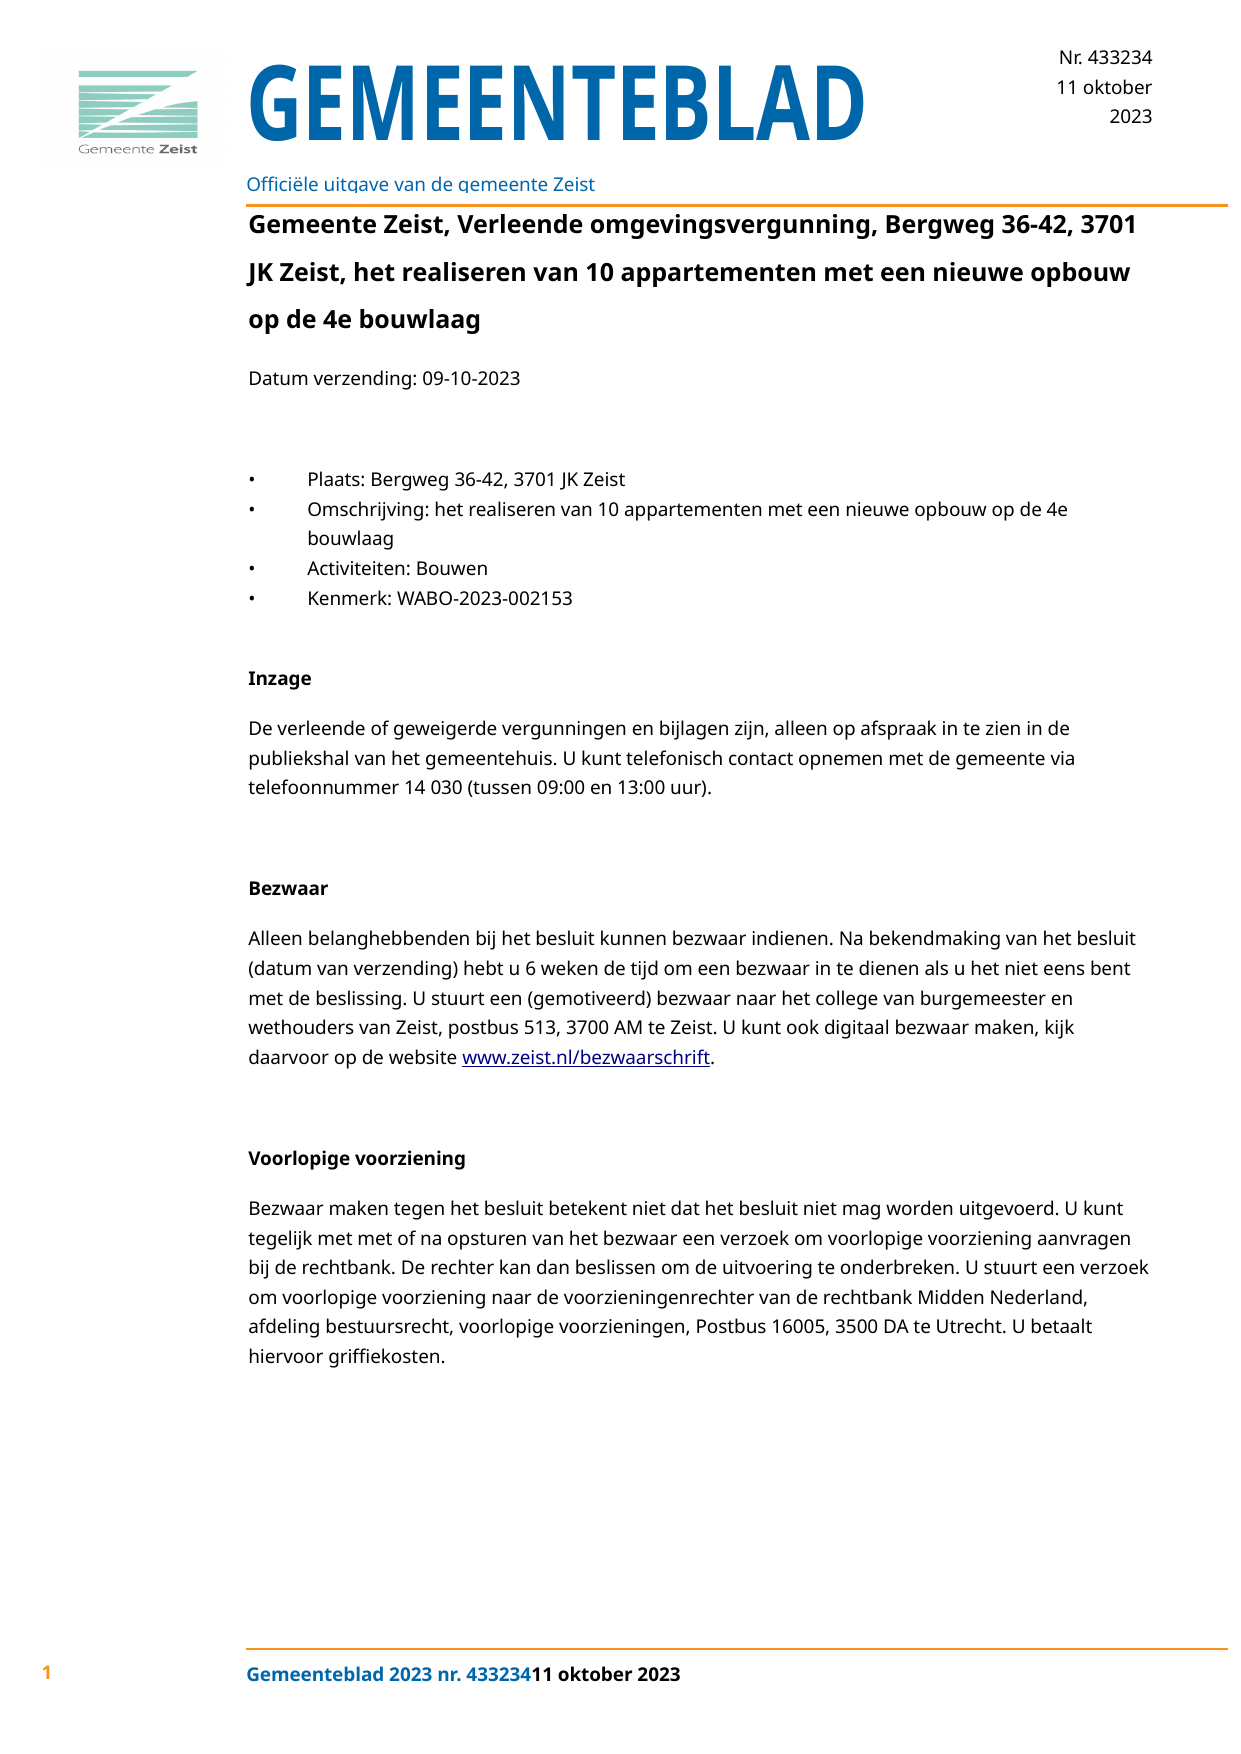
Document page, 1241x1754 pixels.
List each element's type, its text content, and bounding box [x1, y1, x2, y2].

text Alleen belanghebbenden bij het besluit kunnen bezwaar indienen. Na bekendmaking van het besluit (datum van verzending) hebt u 6 weken de tijd om een bezwaar in te dienen als u het niet eens bent met de beslissing. U stuurt een (gemotiveerd) bezwaar naar het college van burgemeester en wethouders van Zeist, postbus 513, 3700 AM te Zeist. U kunt ook digitaal bezwaar maken, kijk daarvoor op de website www.zeist.nl/bezwaarschrift. [248, 926, 1152, 1069]
text De verleende of geweigerde vergunningen en bijlagen zijn, alleen op afspraak in te zien in de publiekshal van het gemeentehuis. U kunt telefonisch contact opnemen met de gemeente via telefoonnummer 14 030 (tussen 09:00 en 13:00 uur). [248, 715, 1152, 800]
text Datum verzending: 09-10-2023 [248, 366, 1152, 391]
text Voorlopige voorziening [248, 1145, 1152, 1170]
picture [41, 47, 231, 172]
list Activiteiten: Bouwen [248, 555, 1152, 581]
list Plaats: Bergweg 36-42, 3701 JK Zeist [248, 466, 1152, 492]
list Kenmerk: WABO-2023-002153 [248, 585, 1152, 610]
text Bezwaar [248, 875, 1152, 901]
text Bezwaar maken tegen het besluit betekent niet dat het besluit niet mag worden uitgevoerd. U kunt tegelijk met met of na opsturen van het bezwaar een verzoek om voorlopige voorziening aanvragen bij de rechtbank. De rechter kan dan beslissen om de uitvoering te onderbreken. U stuurt een verzoek om voorlopige voorziening naar de voorzieningenrechter van de rechtbank Midden Nederland, afdeling bestuursrecht, voorlopige voorzieningen, Postbus 16005, 3500 DA te Utrecht. U betaalt hiervoor griffiekosten. [248, 1195, 1152, 1369]
text Gemeente Zeist, Verleende omgevingsvergunning, Bergweg 36-42, 3701 JK Zeist, het realiseren van 10 appartementen met een nieuwe opbouw op de 4e bouwlaag [248, 207, 1152, 336]
list Omschrijving: het realiseren van 10 appartementen met een nieuwe opbouw op de 4e bouwlaag [248, 496, 1152, 551]
text Inzage [248, 665, 1152, 690]
